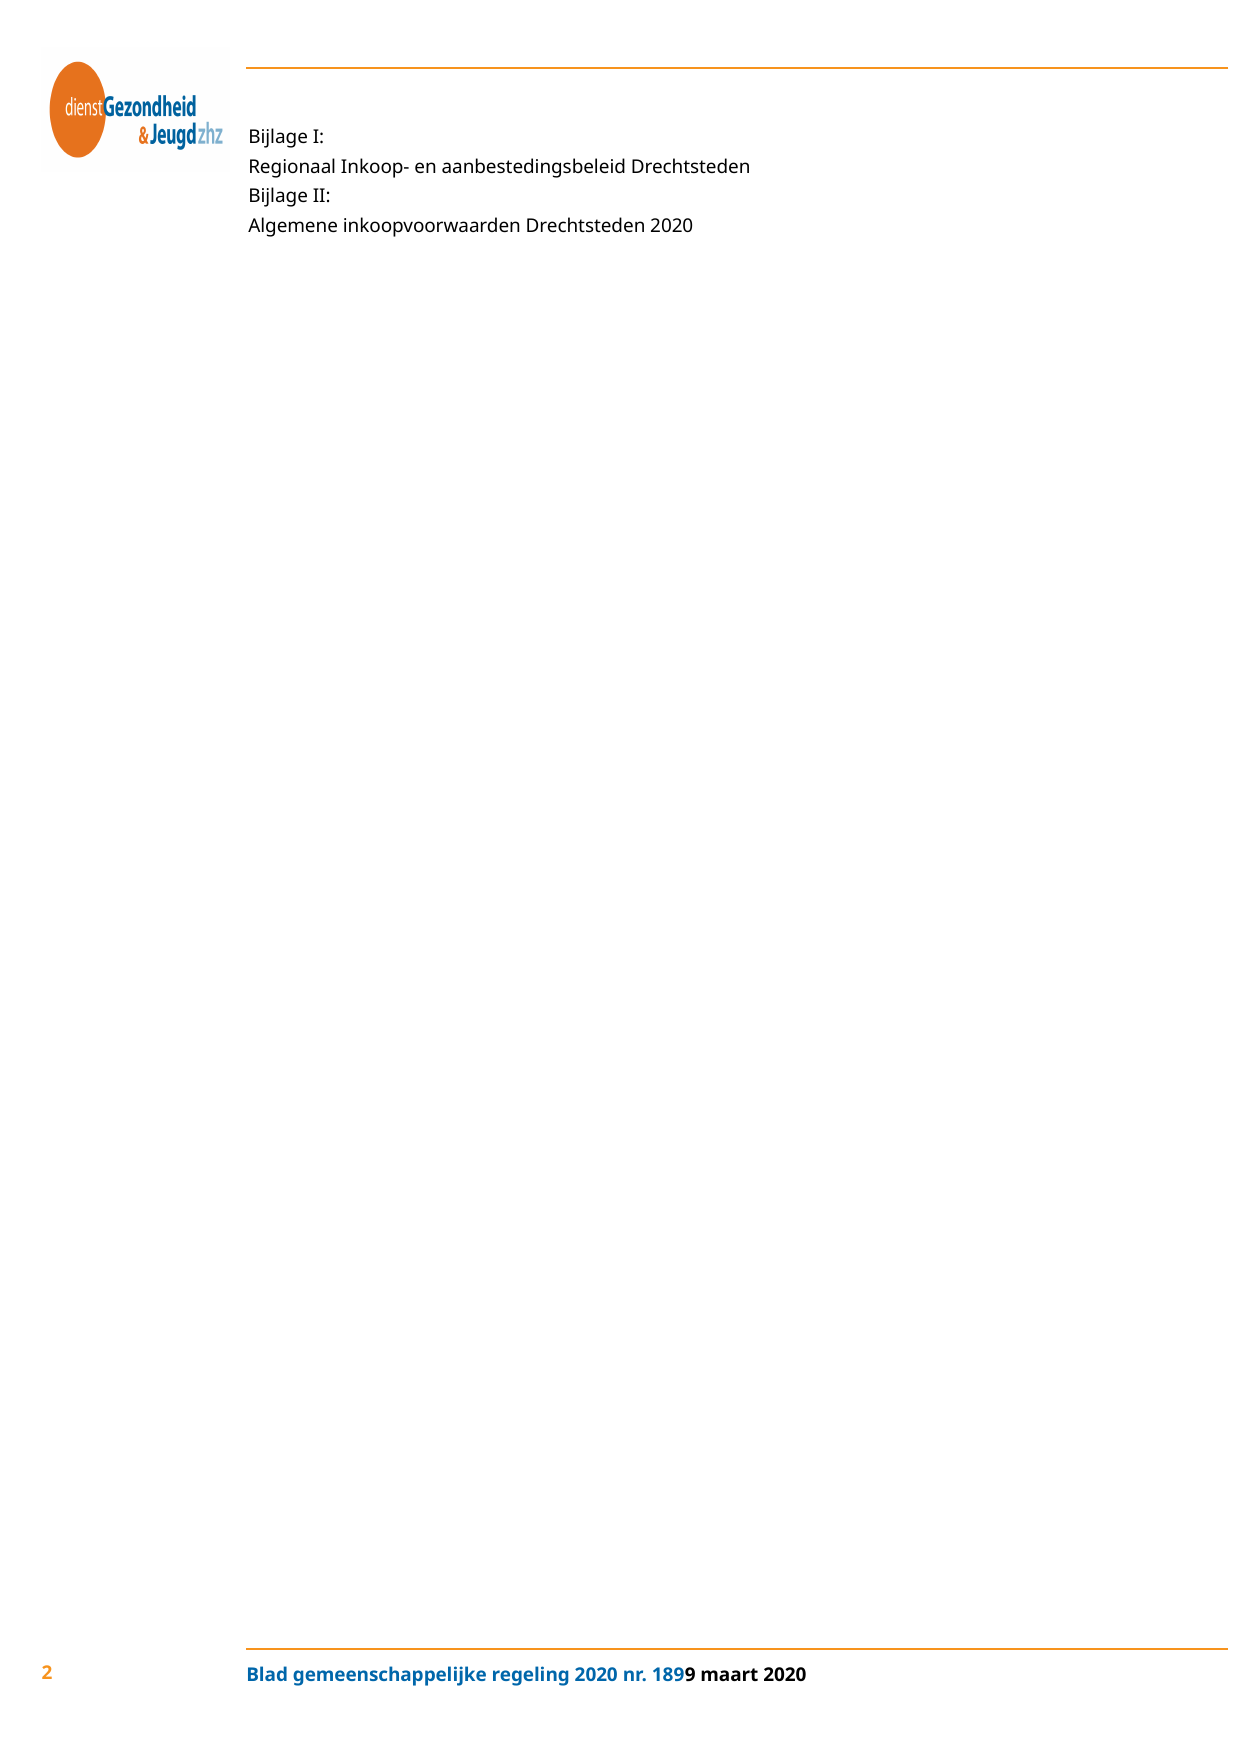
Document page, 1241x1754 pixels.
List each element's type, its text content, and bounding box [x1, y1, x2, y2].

text Bijlage II: [248, 182, 1152, 208]
text Algemene inkoopvoorwaarden Drechtsteden 2020 [248, 212, 1152, 238]
picture [41, 47, 231, 172]
text Regionaal Inkoop- en aanbestedingsbeleid Drechtsteden [248, 153, 1152, 179]
text Bijlage I: [248, 123, 1152, 149]
